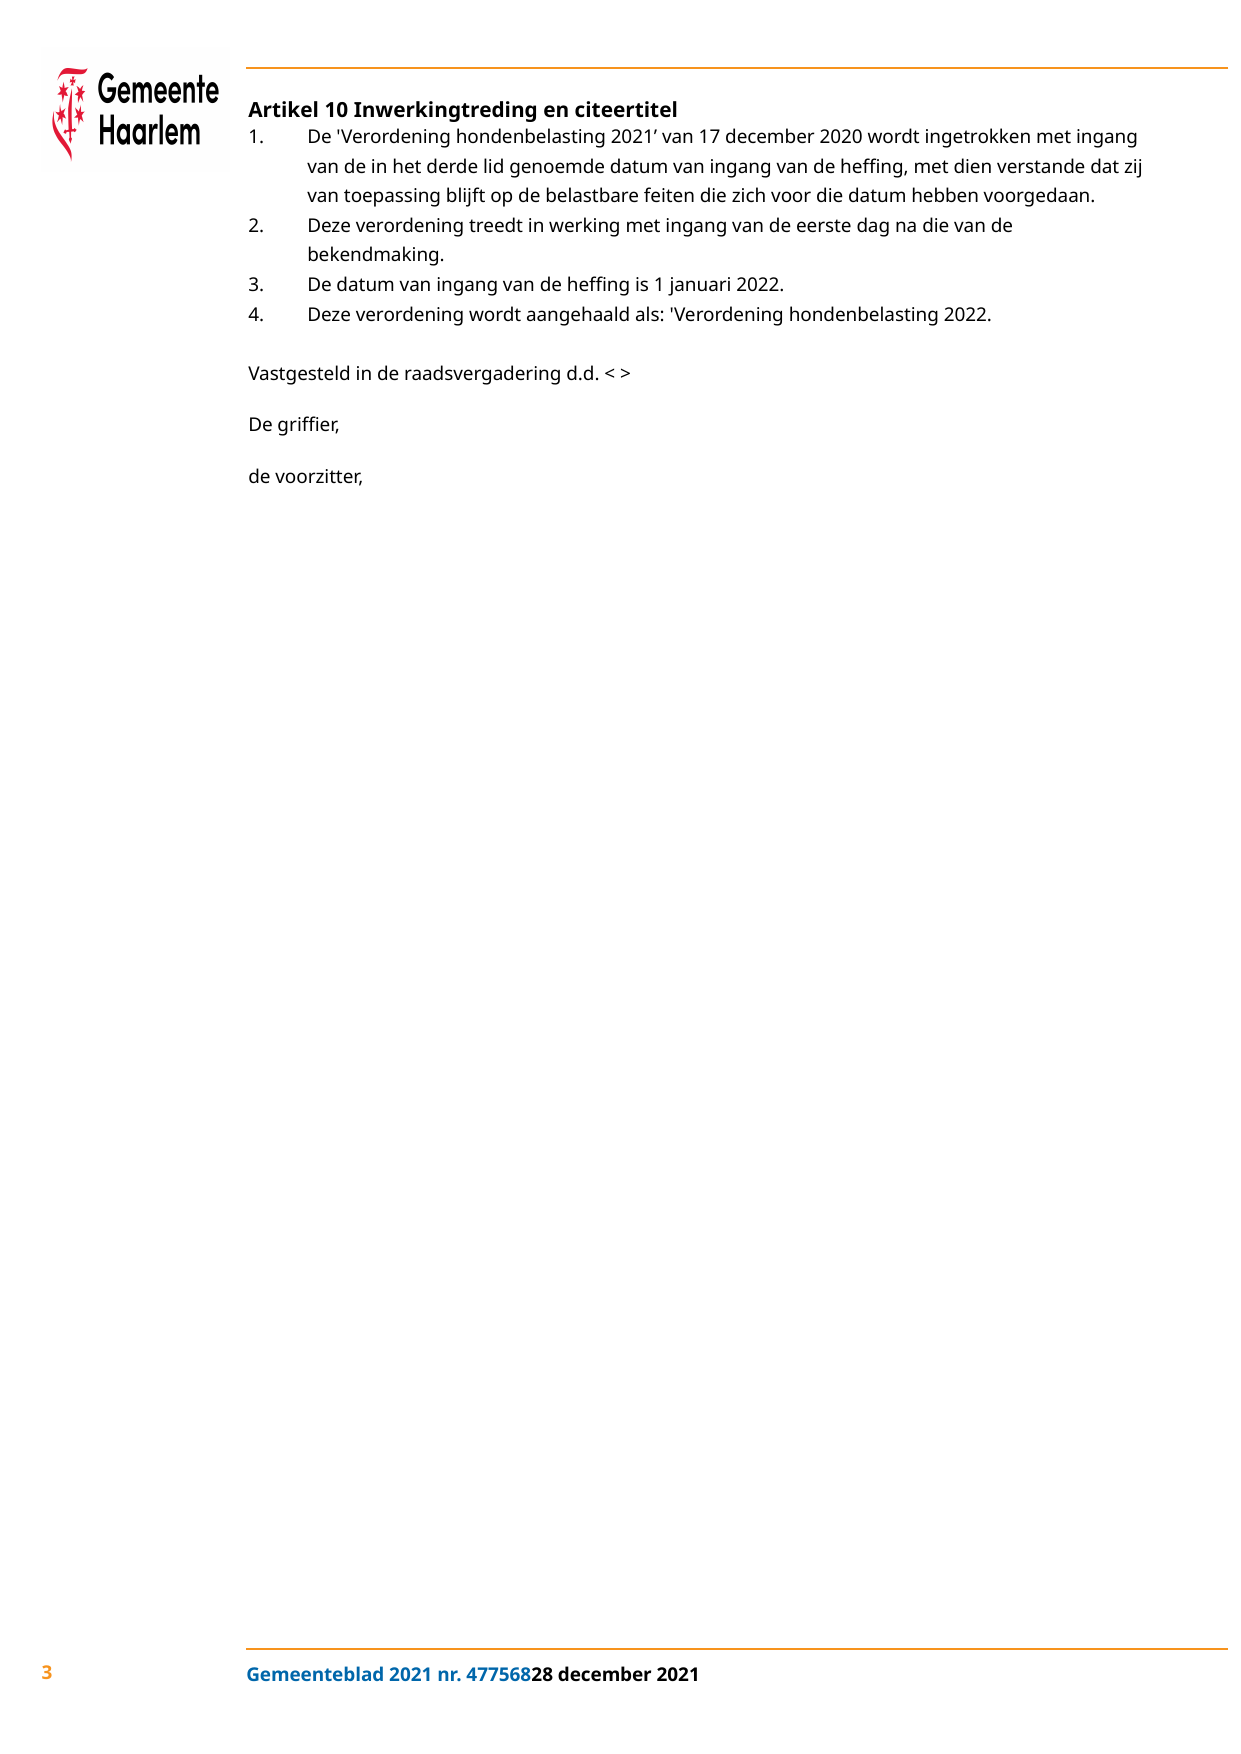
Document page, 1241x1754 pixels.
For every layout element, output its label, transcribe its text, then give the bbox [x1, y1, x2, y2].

list De 'Verordening hondenbelasting 2021’ van 17 december 2020 wordt ingetrokken met ingang van de in het derde lid genoemde datum van ingang van de heffing, met dien verstande dat zij van toepassing blijft op de belastbare feiten die zich voor die datum hebben voorgedaan. [248, 123, 1152, 208]
text Vastgesteld in de raadsvergadering d.d. < > [248, 360, 1152, 386]
picture [41, 47, 231, 172]
text de voorzitter, [248, 463, 1152, 488]
text Artikel 10 Inwerkingtreding en citeertitel [248, 95, 1152, 123]
list Deze verordening treedt in werking met ingang van de eerste dag na die van de bekendmaking. [248, 212, 1152, 267]
text De griffier, [248, 411, 1152, 437]
list Deze verordening wordt aangehaald als: 'Verordening hondenbelasting 2022. [248, 301, 1152, 326]
list De datum van ingang van de heffing is 1 januari 2022. [248, 271, 1152, 297]
